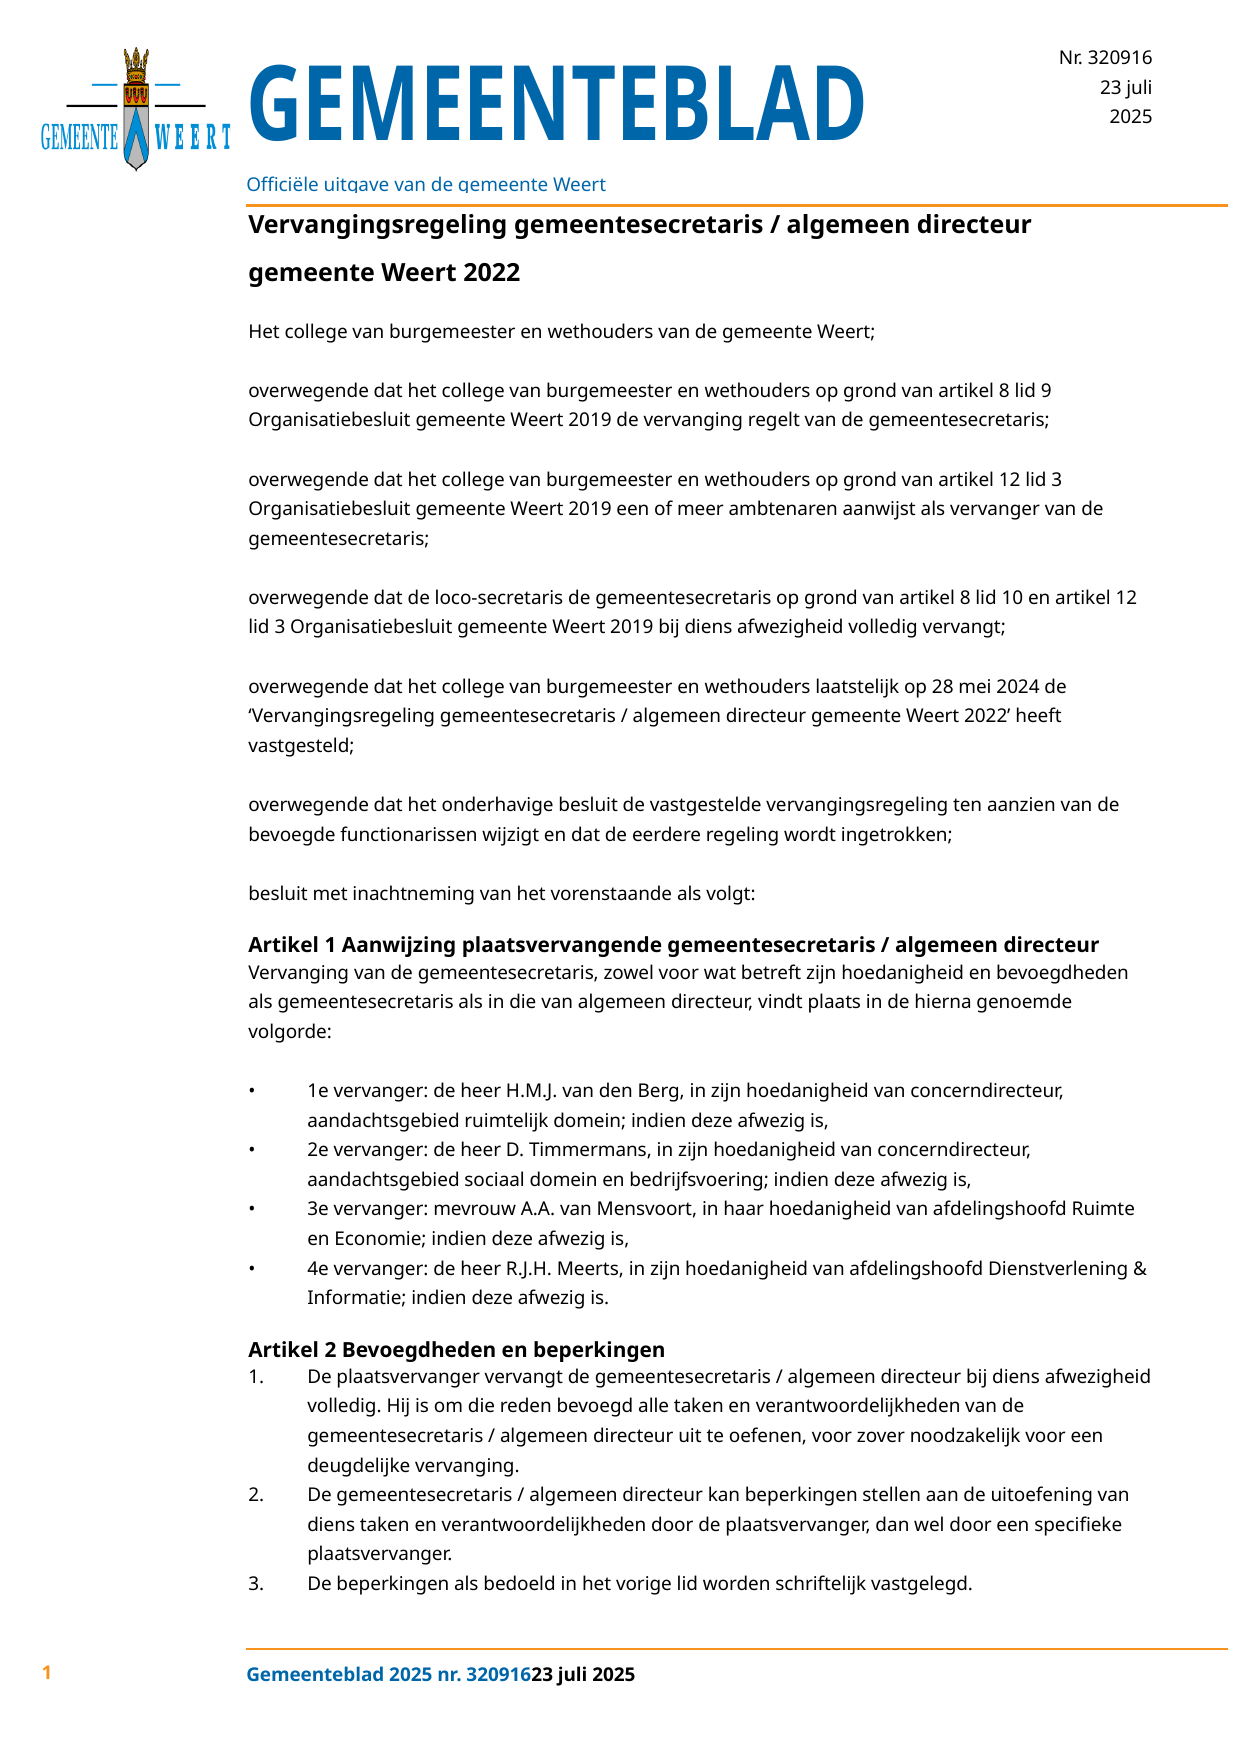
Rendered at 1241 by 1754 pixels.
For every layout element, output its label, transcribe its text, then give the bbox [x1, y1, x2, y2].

text Artikel 2 Bevoegdheden en beperkingen [248, 1335, 1152, 1363]
list 2e vervanger: de heer D. Timmermans, in zijn hoedanigheid van concerndirecteur, aandachtsgebied sociaal domein en bedrijfsvoering; indien deze afwezig is, [248, 1136, 1152, 1192]
text overwegende dat het college van burgemeester en wethouders laatstelijk op 28 mei 2024 de ‘Vervangingsregeling gemeentesecretaris / algemeen directeur gemeente Weert 2022’ heeft vastgesteld; [248, 673, 1152, 758]
text Artikel 1 Aanwijzing plaatsvervangende gemeentesecretaris / algemeen directeur [248, 930, 1152, 959]
list 3e vervanger: mevrouw A.A. van Mensvoort, in haar hoedanigheid van afdelingshoofd Ruimte en Economie; indien deze afwezig is, [248, 1196, 1152, 1251]
text overwegende dat het college van burgemeester en wethouders op grond van artikel 8 lid 9 Organisatiebesluit gemeente Weert 2019 de vervanging regelt van de gemeentesecretaris; [248, 377, 1152, 432]
list De beperkingen als bedoeld in het vorige lid worden schriftelijk vastgelegd. [248, 1570, 1152, 1596]
picture [41, 47, 231, 172]
text overwegende dat het onderhavige besluit de vastgestelde vervangingsregeling ten aanzien van de bevoegde functionarissen wijzigt en dat de eerdere regeling wordt ingetrokken; [248, 791, 1152, 847]
text Vervangingsregeling gemeentesecretaris / algemeen directeur gemeente Weert 2022 [248, 207, 1152, 288]
list 4e vervanger: de heer R.J.H. Meerts, in zijn hoedanigheid van afdelingshoofd Dienstverlening & Informatie; indien deze afwezig is. [248, 1255, 1152, 1310]
text overwegende dat het college van burgemeester en wethouders op grond van artikel 12 lid 3 Organisatiebesluit gemeente Weert 2019 een of meer ambtenaren aanwijst als vervanger van de gemeentesecretaris; [248, 466, 1152, 551]
list De plaatsvervanger vervangt de gemeentesecretaris / algemeen directeur bij diens afwezigheid volledig. Hij is om die reden bevoegd alle taken en verantwoordelijkheden van de gemeentesecretaris / algemeen directeur uit te oefenen, voor zover noodzakelijk voor een deugdelijke vervanging. [248, 1363, 1152, 1478]
list De gemeentesecretaris / algemeen directeur kan beperkingen stellen aan de uitoefening van diens taken en verantwoordelijkheden door de plaatsvervanger, dan wel door een specifieke plaatsvervanger. [248, 1481, 1152, 1566]
text Het college van burgemeester en wethouders van de gemeente Weert; [248, 318, 1152, 344]
text overwegende dat de loco-secretaris de gemeentesecretaris op grond van artikel 8 lid 10 en artikel 12 lid 3 Organisatiebesluit gemeente Weert 2019 bij diens afwezigheid volledig vervangt; [248, 584, 1152, 639]
list 1e vervanger: de heer H.M.J. van den Berg, in zijn hoedanigheid van concerndirecteur, aandachtsgebied ruimtelijk domein; indien deze afwezig is, [248, 1077, 1152, 1132]
text besluit met inachtneming van het vorenstaande als volgt: [248, 880, 1152, 906]
text Vervanging van de gemeentesecretaris, zowel voor wat betreft zijn hoedanigheid en bevoegdheden als gemeentesecretaris als in die van algemeen directeur, vindt plaats in de hierna genoemde volgorde: [248, 959, 1152, 1044]
